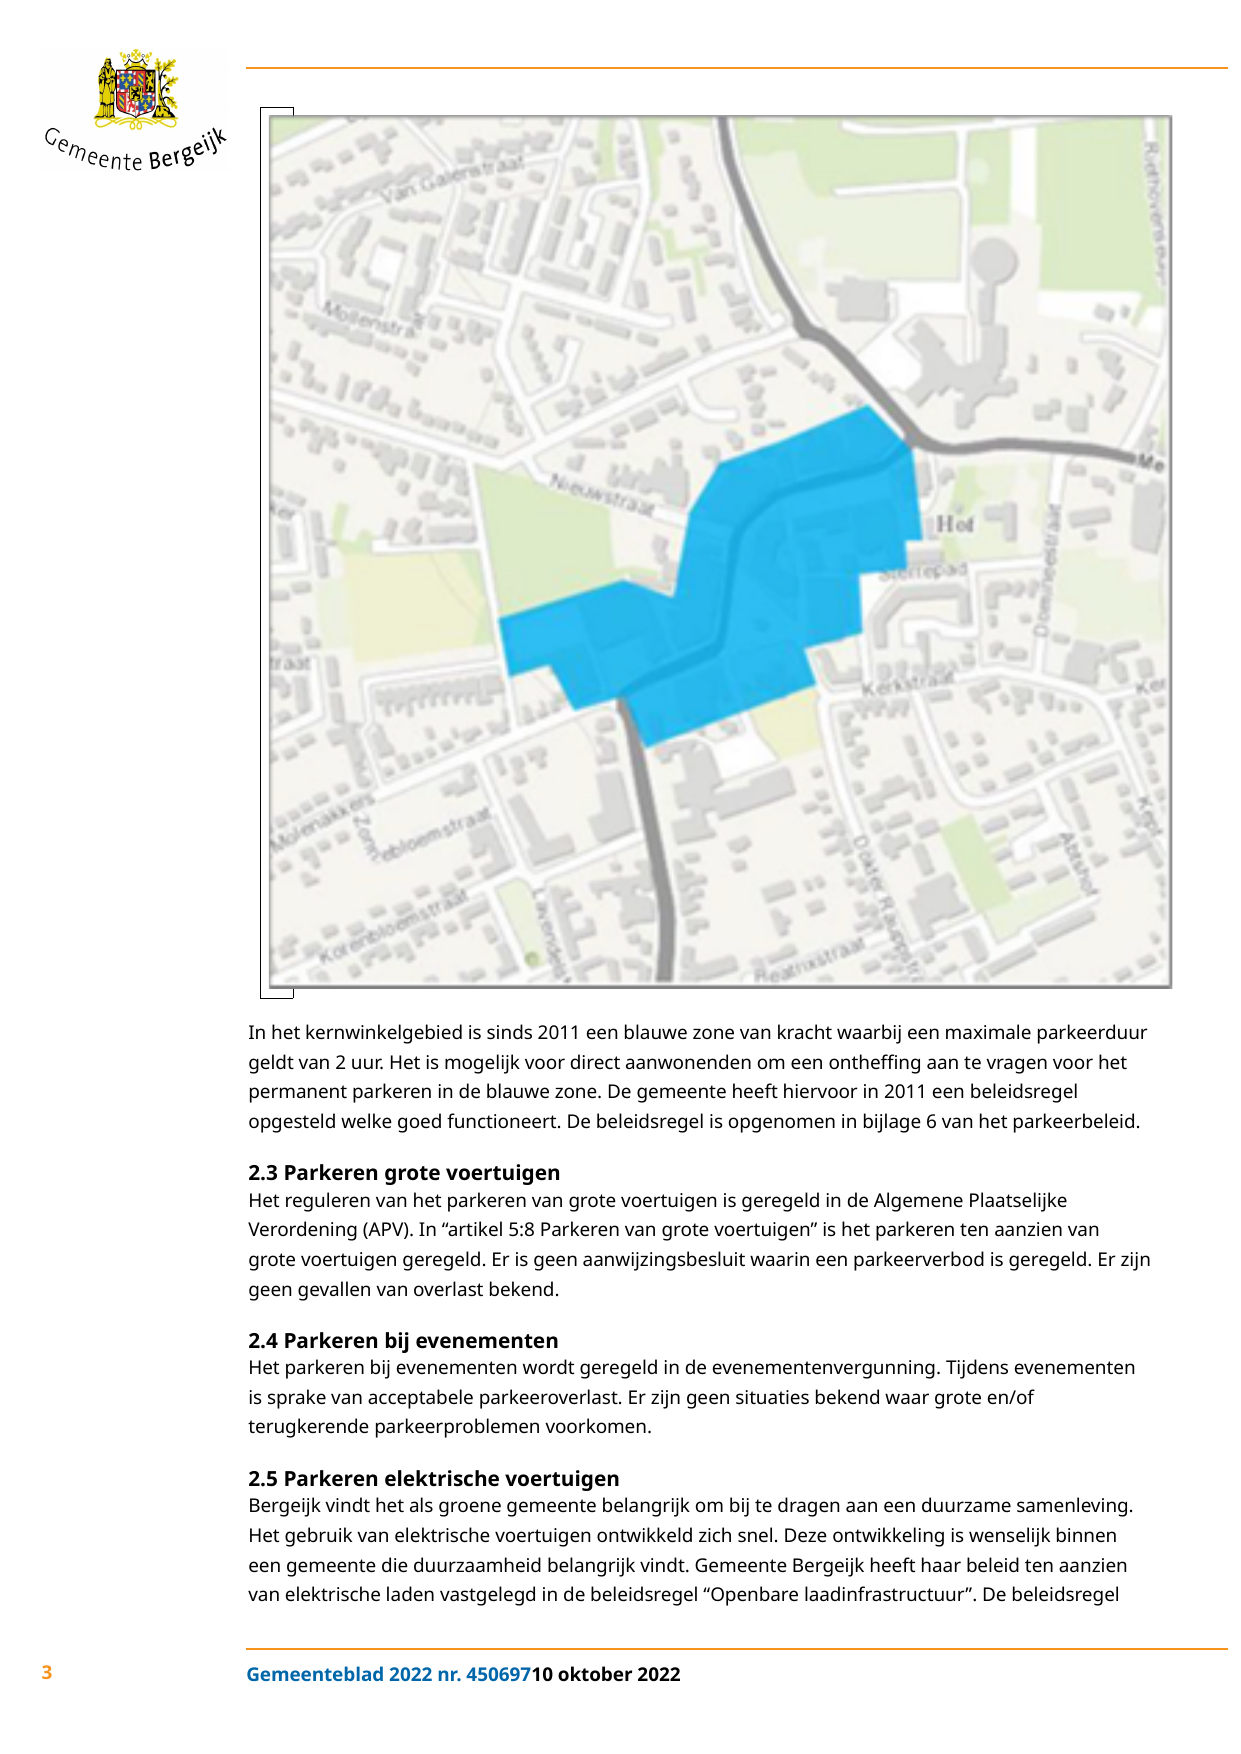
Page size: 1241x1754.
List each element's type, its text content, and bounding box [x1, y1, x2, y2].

text Het parkeren bij evenementen wordt geregeld in de evenementenvergunning. Tijdens evenementen is sprake van acceptabele parkeeroverlast. Er zijn geen situaties bekend waar grote en/of terugkerende parkeerproblemen voorkomen. [248, 1354, 1152, 1439]
picture [268, 115, 1173, 989]
picture [41, 47, 231, 172]
text In het kernwinkelgebied is sinds 2011 een blauwe zone van kracht waarbij een maximale parkeerduur geldt van 2 uur. Het is mogelijk voor direct aanwonenden om een ontheffing aan te vragen voor het permanent parkeren in de blauwe zone. De gemeente heeft hiervoor in 2011 een beleidsregel opgesteld welke goed functioneert. De beleidsregel is opgenomen in bijlage 6 van het parkeerbeleid. [248, 1019, 1152, 1134]
text Het reguleren van het parkeren van grote voertuigen is geregeld in de Algemene Plaatselijke Verordening (APV). In “artikel 5:8 Parkeren van grote voertuigen” is het parkeren ten aanzien van grote voertuigen geregeld. Er is geen aanwijzingsbesluit waarin een parkeerverbod is geregeld. Er zijn geen gevallen van overlast bekend. [248, 1187, 1152, 1301]
text 2.4 Parkeren bij evenementen [248, 1326, 1152, 1354]
text 2.5 Parkeren elektrische voertuigen [248, 1464, 1152, 1493]
text 2.3 Parkeren grote voertuigen [248, 1158, 1152, 1187]
text Bergeijk vindt het als groene gemeente belangrijk om bij te dragen aan een duurzame samenleving. Het gebruik van elektrische voertuigen ontwikkeld zich snel. Deze ontwikkeling is wenselijk binnen een gemeente die duurzaamheid belangrijk vindt. Gemeente Bergeijk heeft haar beleid ten aanzien van elektrische laden vastgelegd in de beleidsregel “Openbare laadinfrastructuur”. De beleidsregel [248, 1493, 1152, 1607]
